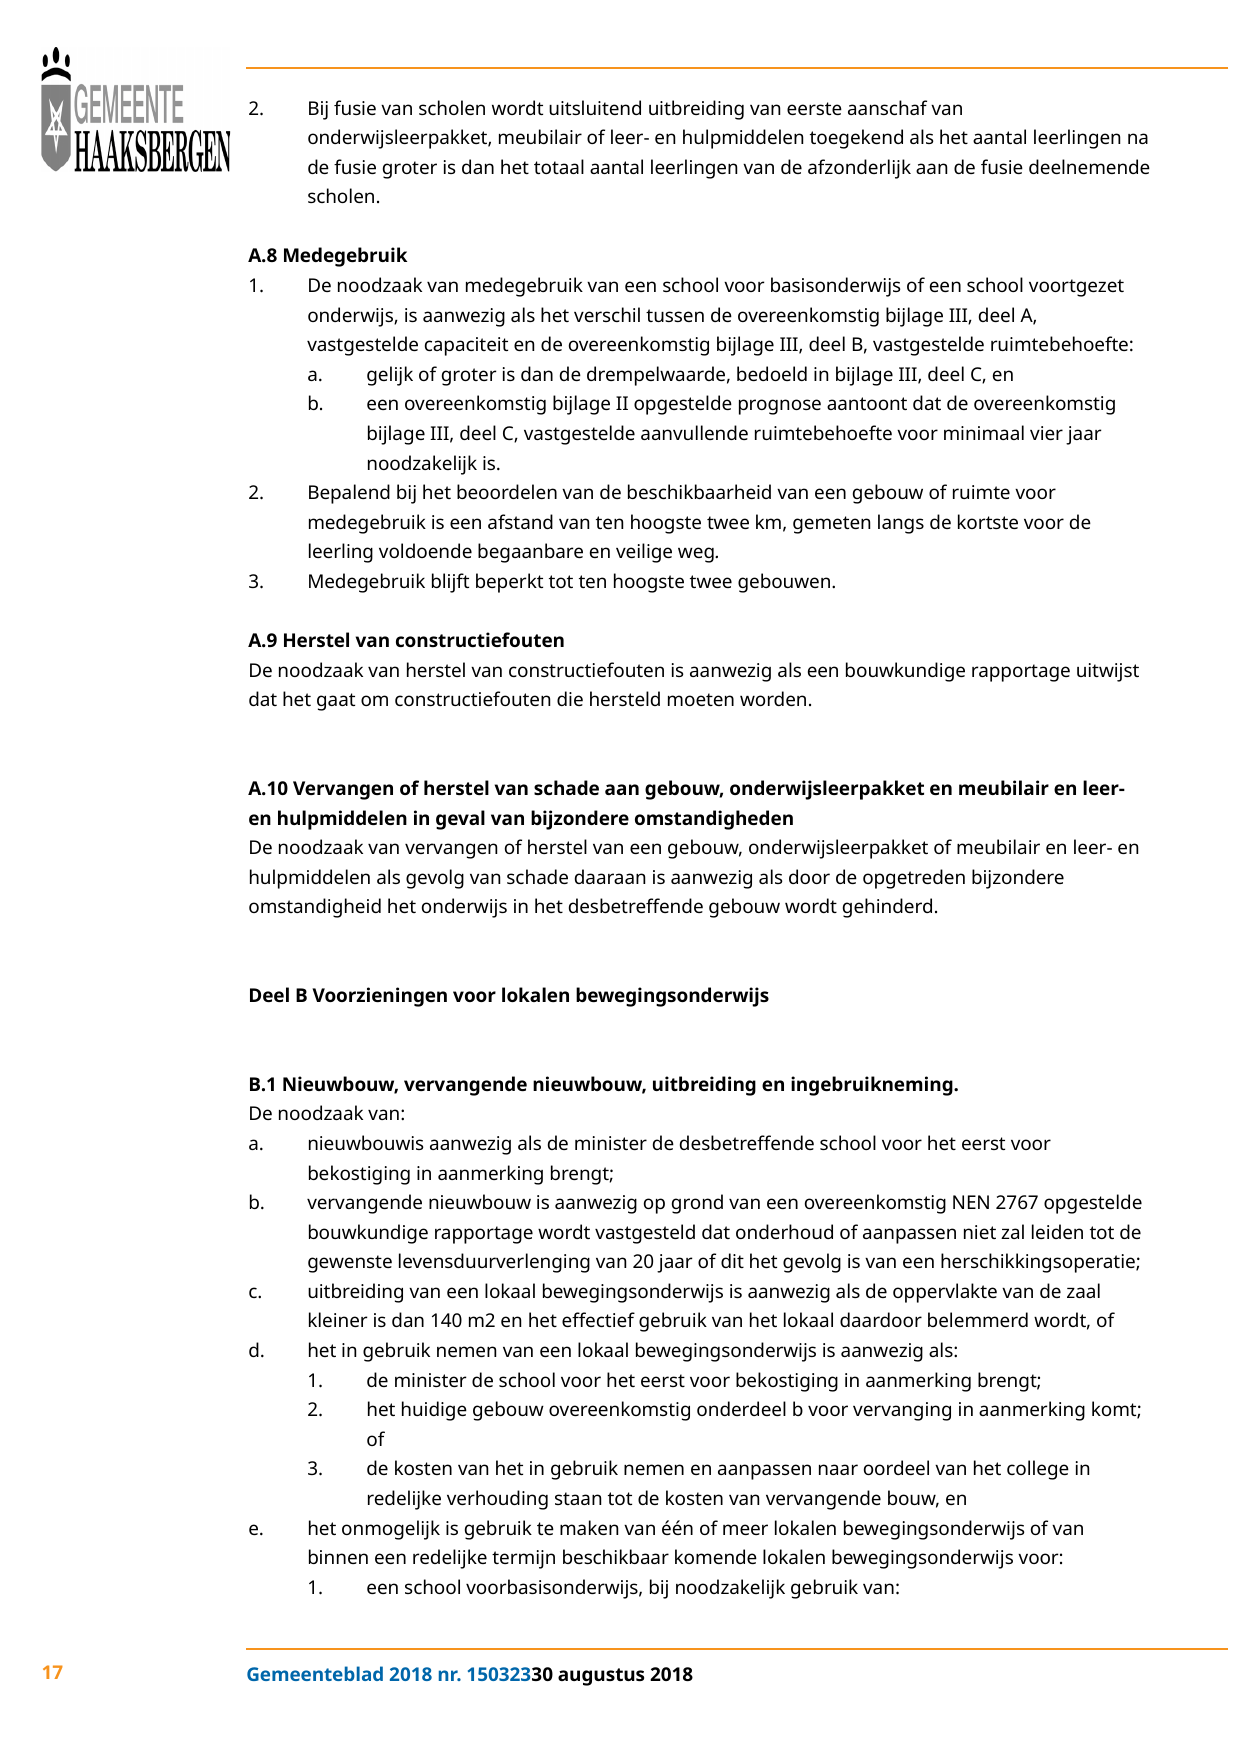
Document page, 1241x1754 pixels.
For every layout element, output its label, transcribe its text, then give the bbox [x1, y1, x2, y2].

text B.1 Nieuwbouw, vervangende nieuwbouw, uitbreiding en ingebruikneming. [248, 1071, 1152, 1097]
list het huidige gebouw overeenkomstig onderdeel b voor vervanging in aanmerking komt; of [307, 1396, 1152, 1452]
text A.10 Vervangen of herstel van schade aan gebouw, onderwijsleerpakket en meubilair en leer- en hulpmiddelen in geval van bijzondere omstandigheden [248, 775, 1152, 831]
list Bij fusie van scholen wordt uitsluitend uitbreiding van eerste aanschaf van onderwijsleerpakket, meubilair of leer- en hulpmiddelen toegekend als het aantal leerlingen na de fusie groter is dan het totaal aantal leerlingen van de afzonderlijk aan de fusie deelnemende scholen. [248, 95, 1152, 209]
list uitbreiding van een lokaal bewegingsonderwijs is aanwezig als de oppervlakte van de zaal kleiner is dan 140 m2 en het effectief gebruik van het lokaal daardoor belemmerd wordt, of [248, 1278, 1152, 1333]
list een overeenkomstig bijlage II opgestelde prognose aantoont dat de overeenkomstig bijlage III, deel C, vastgestelde aanvullende ruimtebehoefte voor minimaal vier jaar noodzakelijk is. [307, 391, 1152, 476]
text De noodzaak van: [248, 1101, 1152, 1126]
list een school voorbasisonderwijs, bij noodzakelijk gebruik van: [307, 1574, 1152, 1600]
text De noodzaak van vervangen of herstel van een gebouw, onderwijsleerpakket of meubilair en leer- en hulpmiddelen als gevolg van schade daaraan is aanwezig als door de opgetreden bijzondere omstandigheid het onderwijs in het desbetreffende gebouw wordt gehinderd. [248, 834, 1152, 919]
text A.9 Herstel van constructiefouten [248, 627, 1152, 653]
list Medegebruik blijft beperkt tot ten hoogste twee gebouwen. [248, 568, 1152, 594]
list vervangende nieuwbouw is aanwezig op grond van een overeenkomstig NEN 2767 opgestelde bouwkundige rapportage wordt vastgesteld dat onderhoud of aanpassen niet zal leiden tot de gewenste levensduurverlenging van 20 jaar of dit het gevolg is van een herschikkingsoperatie; [248, 1189, 1152, 1274]
list De noodzaak van medegebruik van een school voor basisonderwijs of een school voortgezet onderwijs, is aanwezig als het verschil tussen de overeenkomstig bijlage III, deel A, vastgestelde capaciteit en de overeenkomstig bijlage III, deel B, vastgestelde ruimtebehoefte: [248, 272, 1152, 357]
list nieuwbouwis aanwezig als de minister de desbetreffende school voor het eerst voor bekostiging in aanmerking brengt; [248, 1130, 1152, 1186]
list het onmogelijk is gebruik te maken van één of meer lokalen bewegingsonderwijs of van binnen een redelijke termijn beschikbaar komende lokalen bewegingsonderwijs voor: [248, 1515, 1152, 1570]
list de minister de school voor het eerst voor bekostiging in aanmerking brengt; [307, 1367, 1152, 1393]
text Deel B Voorzieningen voor lokalen bewegingsonderwijs [248, 982, 1152, 1008]
text De noodzaak van herstel van constructiefouten is aanwezig als een bouwkundige rapportage uitwijst dat het gaat om constructiefouten die hersteld moeten worden. [248, 657, 1152, 712]
picture [41, 47, 231, 172]
list gelijk of groter is dan de drempelwaarde, bedoeld in bijlage III, deel C, en [307, 361, 1152, 387]
text A.8 Medegebruik [248, 243, 1152, 268]
list Bepalend bij het beoordelen van de beschikbaarheid van een gebouw of ruimte voor medegebruik is een afstand van ten hoogste twee km, gemeten langs de kortste voor de leerling voldoende begaanbare en veilige weg. [248, 479, 1152, 564]
list de kosten van het in gebruik nemen en aanpassen naar oordeel van het college in redelijke verhouding staan tot de kosten van vervangende bouw, en [307, 1456, 1152, 1511]
list het in gebruik nemen van een lokaal bewegingsonderwijs is aanwezig als: [248, 1337, 1152, 1363]
